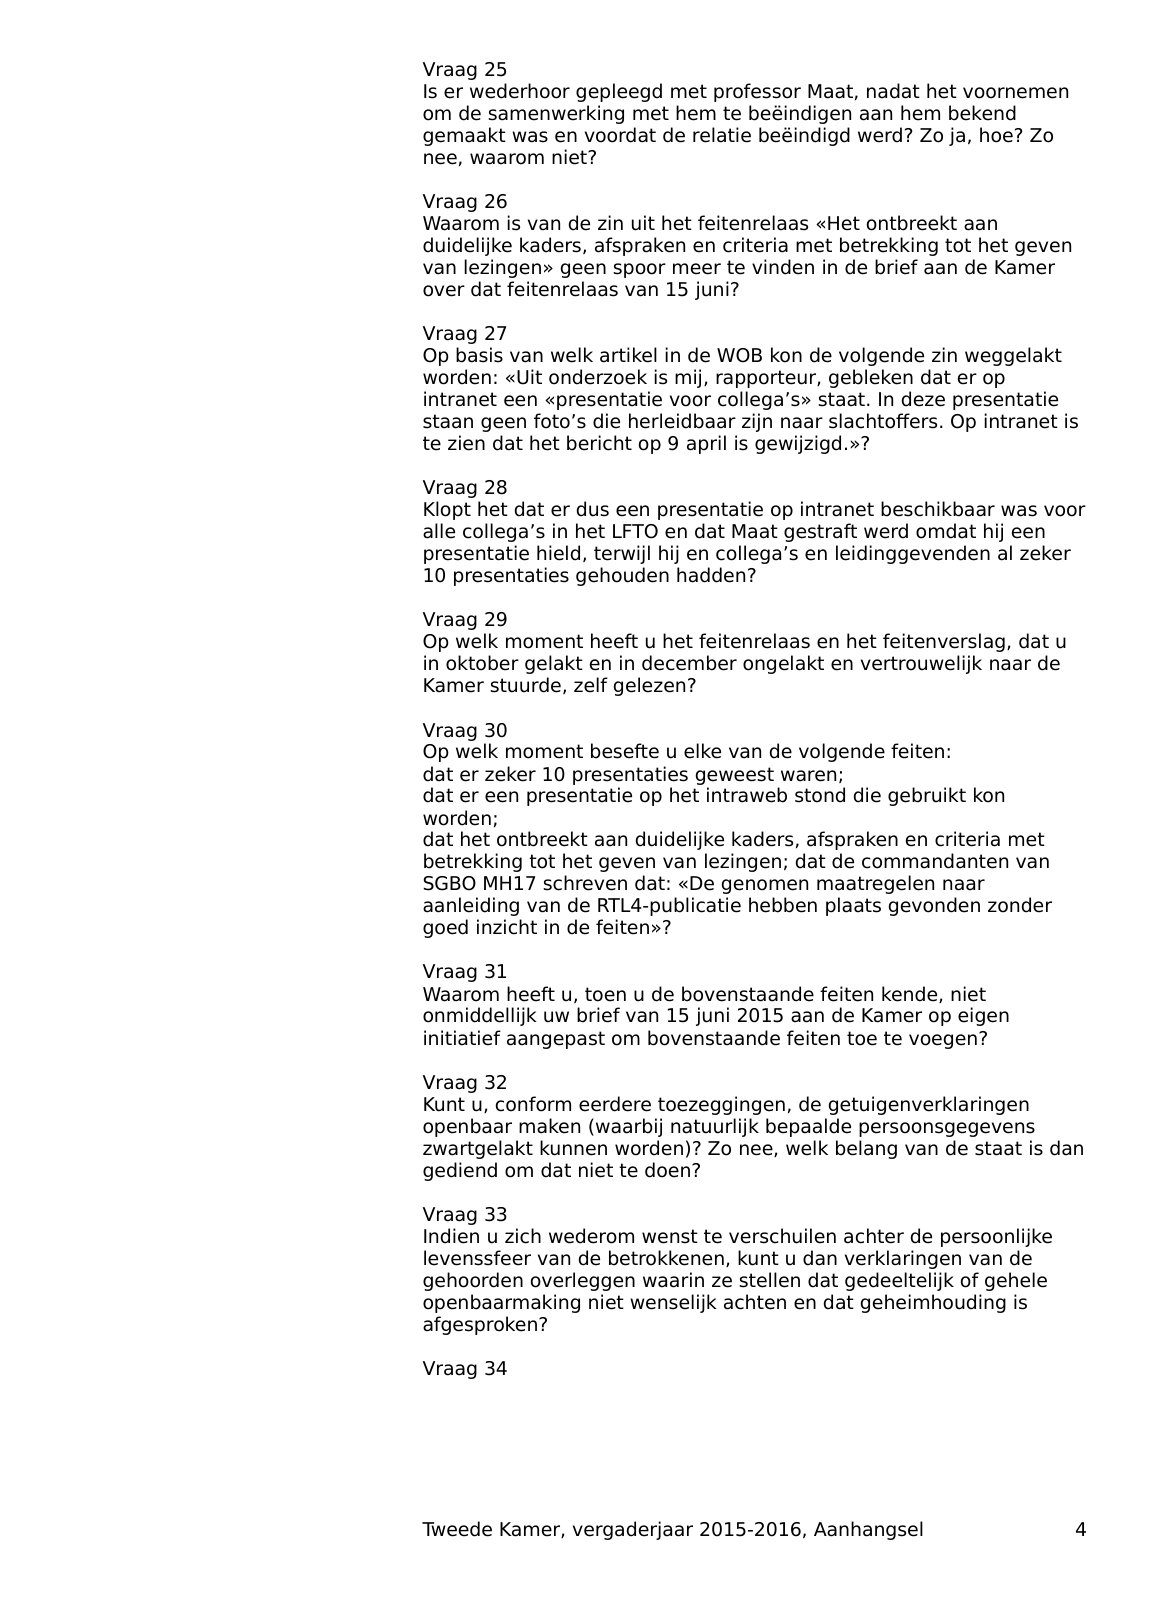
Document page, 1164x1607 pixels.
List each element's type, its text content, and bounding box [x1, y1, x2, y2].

text Kunt u, conform eerdere toezeggingen, de getuigenverklaringen openbaar maken (waarbij natuurlijk bepaalde persoonsgegevens zwartgelakt kunnen worden)? Zo nee, welk belang van de staat is dan gediend om dat niet te doen? [422, 1093, 1087, 1181]
text Is er wederhoor gepleegd met professor Maat, nadat het voornemen om de samenwerking met hem te beëindigen aan hem bekend gemaakt was en voordat de relatie beëindigd werd? Zo ja, hoe? Zo nee, waarom niet? [422, 81, 1087, 169]
text Vraag 25 [422, 59, 1087, 81]
text Vraag 32 [422, 1072, 1087, 1093]
text Klopt het dat er dus een presentatie op intranet beschikbaar was voor alle collega’s in het LFTO en dat Maat gestraft werd omdat hij een presentatie hield, terwijl hij en collega’s en leidinggevenden al zeker 10 presentaties gehouden hadden? [422, 499, 1087, 587]
text Vraag 29 [422, 609, 1087, 631]
text Waarom is van de zin uit het feitenrelaas «Het ontbreekt aan duidelijke kaders, afspraken en criteria met betrekking tot het geven van lezingen» geen spoor meer te vinden in de brief aan de Kamer over dat feitenrelaas van 15 juni? [422, 213, 1087, 301]
text Vraag 27 [422, 323, 1087, 345]
text Vraag 26 [422, 191, 1087, 213]
text Vraag 28 [422, 477, 1087, 499]
text Waarom heeft u, toen u de bovenstaande feiten kende, niet onmiddellijk uw brief van 15 juni 2015 aan de Kamer op eigen initiatief aangepast om bovenstaande feiten toe te voegen? [422, 983, 1087, 1049]
text Vraag 30 [422, 719, 1087, 741]
text Vraag 33 [422, 1204, 1087, 1226]
text Indien u zich wederom wenst te verschuilen achter de persoonlijke levenssfeer van de betrokkenen, kunt u dan verklaringen van de gehoorden overleggen waarin ze stellen dat gedeeltelijk of gehele openbaarmaking niet wenselijk achten en dat geheimhouding is afgesproken? [422, 1226, 1087, 1336]
text Vraag 34 [422, 1358, 1087, 1380]
text Vraag 31 [422, 961, 1087, 983]
text dat er zeker 10 presentaties geweest waren; [422, 763, 1087, 785]
text Op basis van welk artikel in de WOB kon de volgende zin weggelakt worden: «Uit onderzoek is mij, rapporteur, gebleken dat er op intranet een «presentatie voor collega’s» staat. In deze presentatie staan geen foto’s die herleidbaar zijn naar slachtoffers. Op intranet is te zien dat het bericht op 9 april is gewijzigd.»? [422, 345, 1087, 455]
text dat er een presentatie op het intraweb stond die gebruikt kon worden; [422, 785, 1087, 829]
text dat het ontbreekt aan duidelijke kaders, afspraken en criteria met betrekking tot het geven van lezingen; dat de commandanten van SGBO MH17 schreven dat: «De genomen maatregelen naar aanleiding van de RTL4-publicatie hebben plaats gevonden zonder goed inzicht in de feiten»? [422, 829, 1087, 939]
text Op welk moment heeft u het feitenrelaas en het feitenverslag, dat u in oktober gelakt en in december ongelakt en vertrouwelijk naar de Kamer stuurde, zelf gelezen? [422, 631, 1087, 697]
text Op welk moment besefte u elke van de volgende feiten: [422, 741, 1087, 763]
